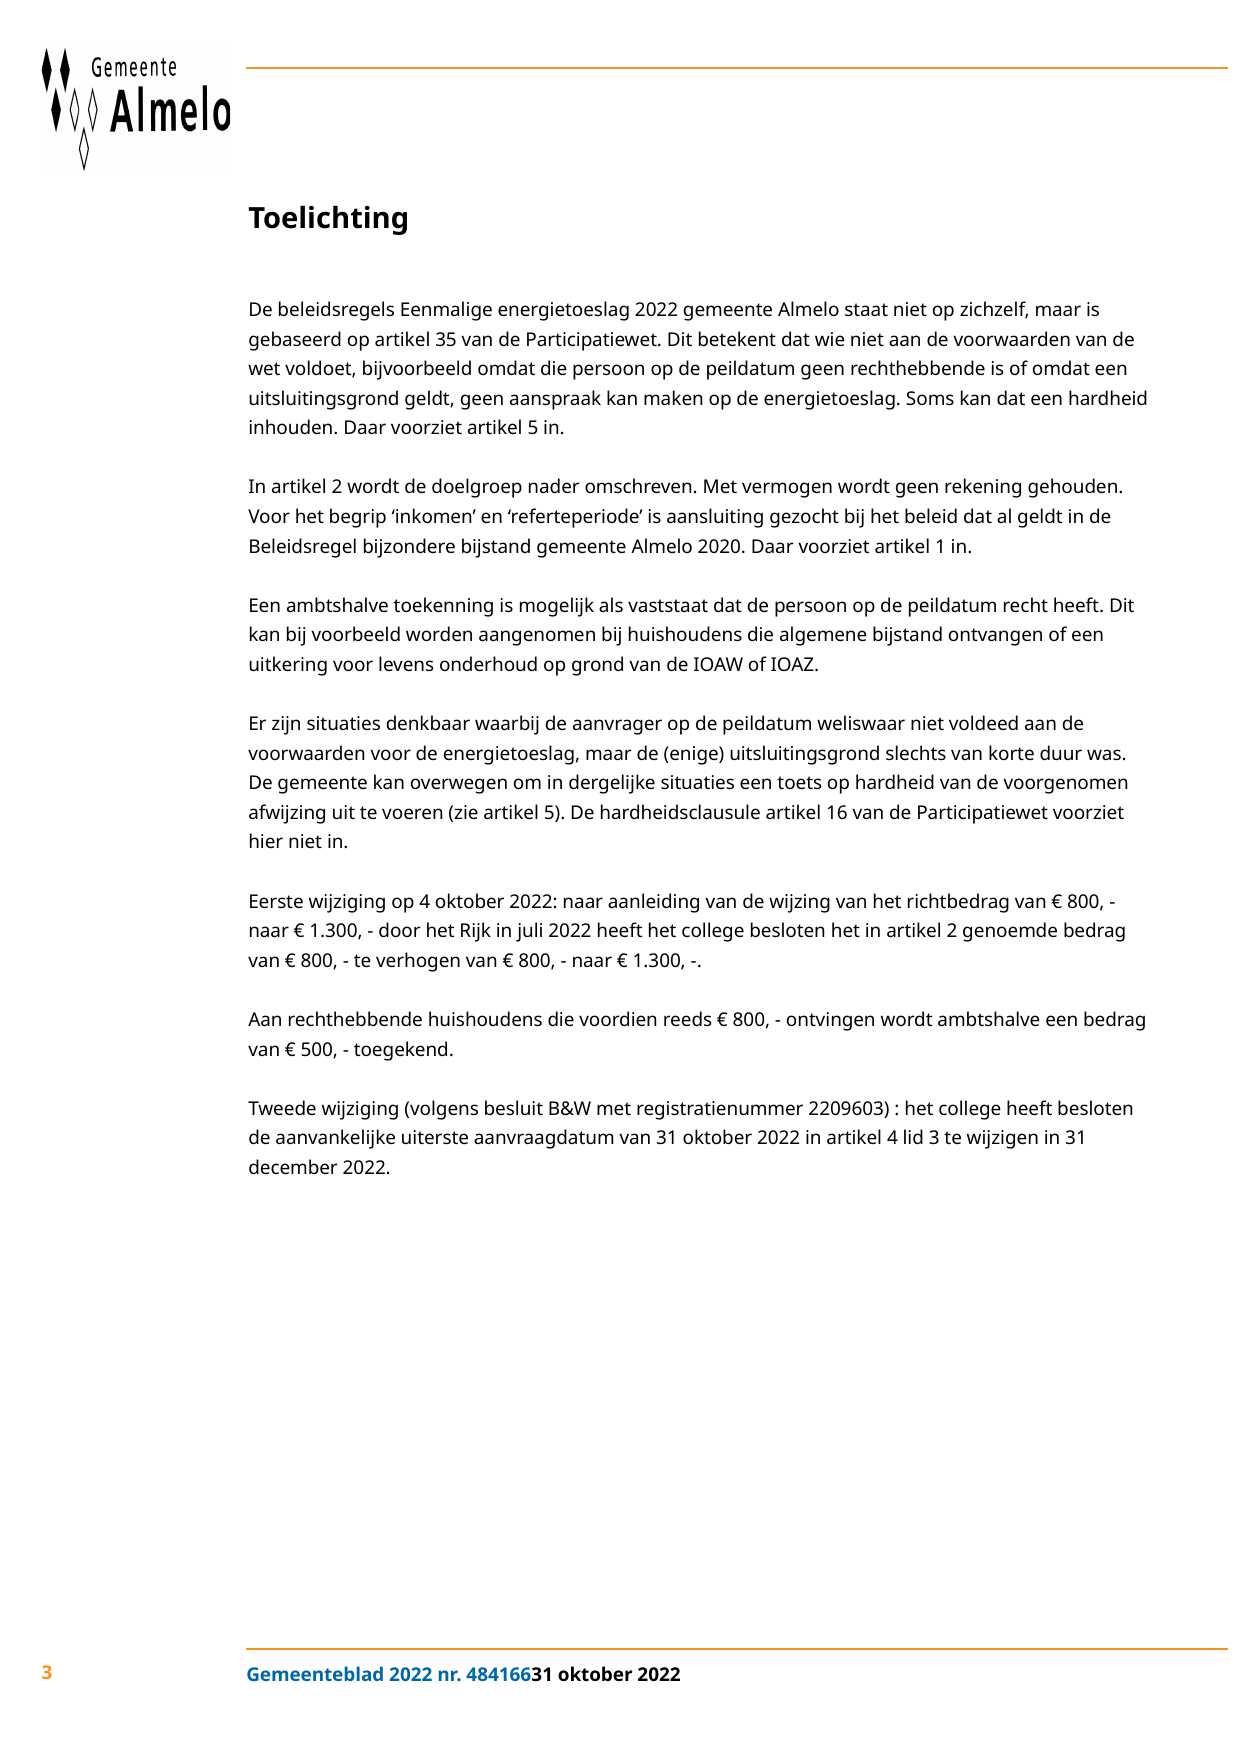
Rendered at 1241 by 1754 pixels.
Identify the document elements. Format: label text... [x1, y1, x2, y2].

text Een ambtshalve toekenning is mogelijk als vaststaat dat de persoon op de peildatum recht heeft. Dit kan bij voorbeeld worden aangenomen bij huishoudens die algemene bijstand ontvangen of een uitkering voor levens onderhoud op grond van de IOAW of IOAZ. [248, 592, 1152, 677]
text In artikel 2 wordt de doelgroep nader omschreven. Met vermogen wordt geen rekening gehouden. Voor het begrip ‘inkomen’ en ‘referteperiode’ is aansluiting gezocht bij het beleid dat al geldt in de Beleidsregel bijzondere bijstand gemeente Almelo 2020. Daar voorziet artikel 1 in. [248, 474, 1152, 558]
text Er zijn situaties denkbaar waarbij de aanvrager op de peildatum weliswaar niet voldeed aan de voorwaarden voor de energietoeslag, maar de (enige) uitsluitingsgrond slechts van korte duur was. De gemeente kan overwegen om in dergelijke situaties een toets op hardheid van de voorgenomen afwijzing uit te voeren (zie artikel 5). De hardheidsclausule artikel 16 van de Participatiewet voorziet hier niet in. [248, 710, 1152, 854]
text Toelichting [248, 198, 1152, 237]
text Tweede wijziging (volgens besluit B&W met registratienummer 2209603) : het college heeft besloten de aanvankelijke uiterste aanvraagdatum van 31 oktober 2022 in artikel 4 lid 3 te wijzigen in 31 december 2022. [248, 1095, 1152, 1180]
text Aan rechthebbende huishoudens die voordien reeds € 800, - ontvingen wordt ambtshalve een bedrag van € 500, - toegekend. [248, 1006, 1152, 1061]
text Eerste wijziging op 4 oktober 2022: naar aanleiding van de wijzing van het richtbedrag van € 800, - naar € 1.300, - door het Rijk in juli 2022 heeft het college besloten het in artikel 2 genoemde bedrag van € 800, - te verhogen van € 800, - naar € 1.300, -. [248, 888, 1152, 973]
text De beleidsregels Eenmalige energietoeslag 2022 gemeente Almelo staat niet op zichzelf, maar is gebaseerd op artikel 35 van de Participatiewet. Dit betekent dat wie niet aan de voorwaarden van de wet voldoet, bijvoorbeeld omdat die persoon op de peildatum geen rechthebbende is of omdat een uitsluitingsgrond geldt, geen aanspraak kan maken op de energietoeslag. Soms kan dat een hardheid inhouden. Daar voorziet artikel 5 in. [248, 296, 1152, 440]
picture [41, 47, 231, 172]
